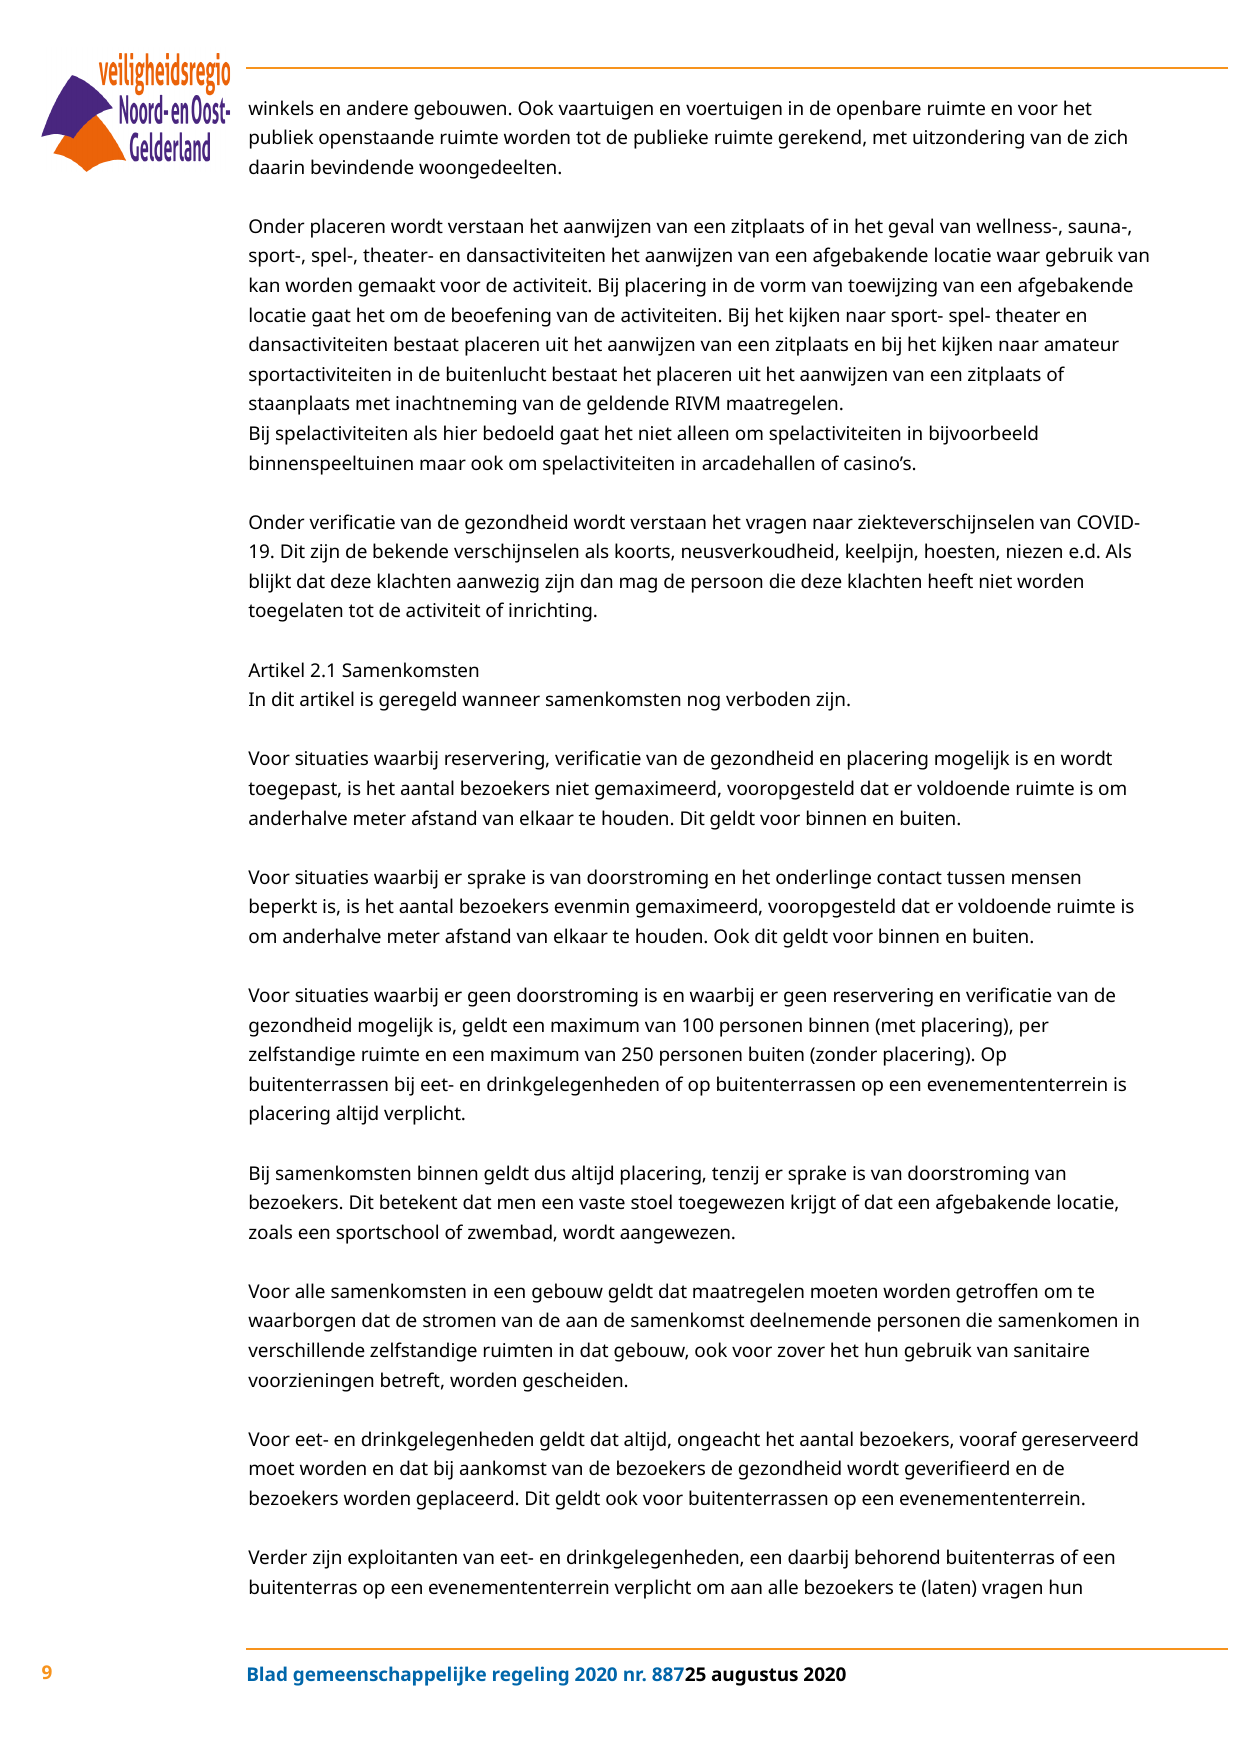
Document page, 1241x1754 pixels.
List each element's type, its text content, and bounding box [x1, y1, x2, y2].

text Voor situaties waarbij er geen doorstroming is en waarbij er geen reservering en verificatie van de gezondheid mogelijk is, geldt een maximum van 100 personen binnen (met placering), per zelfstandige ruimte en een maximum van 250 personen buiten (zonder placering). Op buitenterrassen bij eet- en drinkgelegenheden of op buitenterrassen op een evenemententerrein is placering altijd verplicht. [248, 982, 1152, 1126]
text Voor eet- en drinkgelegenheden geldt dat altijd, ongeacht het aantal bezoekers, vooraf gereserveerd moet worden en dat bij aankomst van de bezoekers de gezondheid wordt geverifieerd en de bezoekers worden geplaceerd. Dit geldt ook voor buitenterrassen op een evenemententerrein. [248, 1426, 1152, 1511]
text Onder placeren wordt verstaan het aanwijzen van een zitplaats of in het geval van wellness-, sauna-, sport-, spel-, theater- en dansactiviteiten het aanwijzen van een afgebakende locatie waar gebruik van kan worden gemaakt voor de activiteit. Bij placering in de vorm van toewijzing van een afgebakende locatie gaat het om de beoefening van de activiteiten. Bij het kijken naar sport- spel- theater en dansactiviteiten bestaat placeren uit het aanwijzen van een zitplaats en bij het kijken naar amateur sportactiviteiten in de buitenlucht bestaat het placeren uit het aanwijzen van een zitplaats of staanplaats met inachtneming van de geldende RIVM maatregelen. [248, 213, 1152, 416]
text winkels en andere gebouwen. Ook vaartuigen en voertuigen in de openbare ruimte en voor het publiek openstaande ruimte worden tot de publieke ruimte gerekend, met uitzondering van de zich daarin bevindende woongedeelten. [248, 95, 1152, 180]
text Bij samenkomsten binnen geldt dus altijd placering, tenzij er sprake is van doorstroming van bezoekers. Dit betekent dat men een vaste stoel toegewezen krijgt of dat een afgebakende locatie, zoals een sportschool of zwembad, wordt aangewezen. [248, 1160, 1152, 1245]
text In dit artikel is geregeld wanneer samenkomsten nog verboden zijn. [248, 686, 1152, 712]
picture [41, 47, 231, 172]
text Artikel 2.1 Samenkomsten [248, 657, 1152, 683]
text Voor alle samenkomsten in een gebouw geldt dat maatregelen moeten worden getroffen om te waarborgen dat de stromen van de aan de samenkomst deelnemende personen die samenkomen in verschillende zelfstandige ruimten in dat gebouw, ook voor zover het hun gebruik van sanitaire voorzieningen betreft, worden gescheiden. [248, 1278, 1152, 1393]
text Voor situaties waarbij er sprake is van doorstroming en het onderlinge contact tussen mensen beperkt is, is het aantal bezoekers evenmin gemaximeerd, vooropgesteld dat er voldoende ruimte is om anderhalve meter afstand van elkaar te houden. Ook dit geldt voor binnen en buiten. [248, 864, 1152, 949]
text Bij spelactiviteiten als hier bedoeld gaat het niet alleen om spelactiviteiten in bijvoorbeeld binnenspeeltuinen maar ook om spelactiviteiten in arcadehallen of casino’s. [248, 420, 1152, 476]
text Voor situaties waarbij reservering, verificatie van de gezondheid en placering mogelijk is en wordt toegepast, is het aantal bezoekers niet gemaximeerd, vooropgesteld dat er voldoende ruimte is om anderhalve meter afstand van elkaar te houden. Dit geldt voor binnen en buiten. [248, 746, 1152, 831]
text Verder zijn exploitanten van eet- en drinkgelegenheden, een daarbij behorend buitenterras of een buitenterras op een evenemententerrein verplicht om aan alle bezoekers te (laten) vragen hun [248, 1544, 1152, 1600]
text Onder verificatie van de gezondheid wordt verstaan het vragen naar ziekteverschijnselen van COVID-19. Dit zijn de bekende verschijnselen als koorts, neusverkoudheid, keelpijn, hoesten, niezen e.d. Als blijkt dat deze klachten aanwezig zijn dan mag de persoon die deze klachten heeft niet worden toegelaten tot de activiteit of inrichting. [248, 509, 1152, 623]
